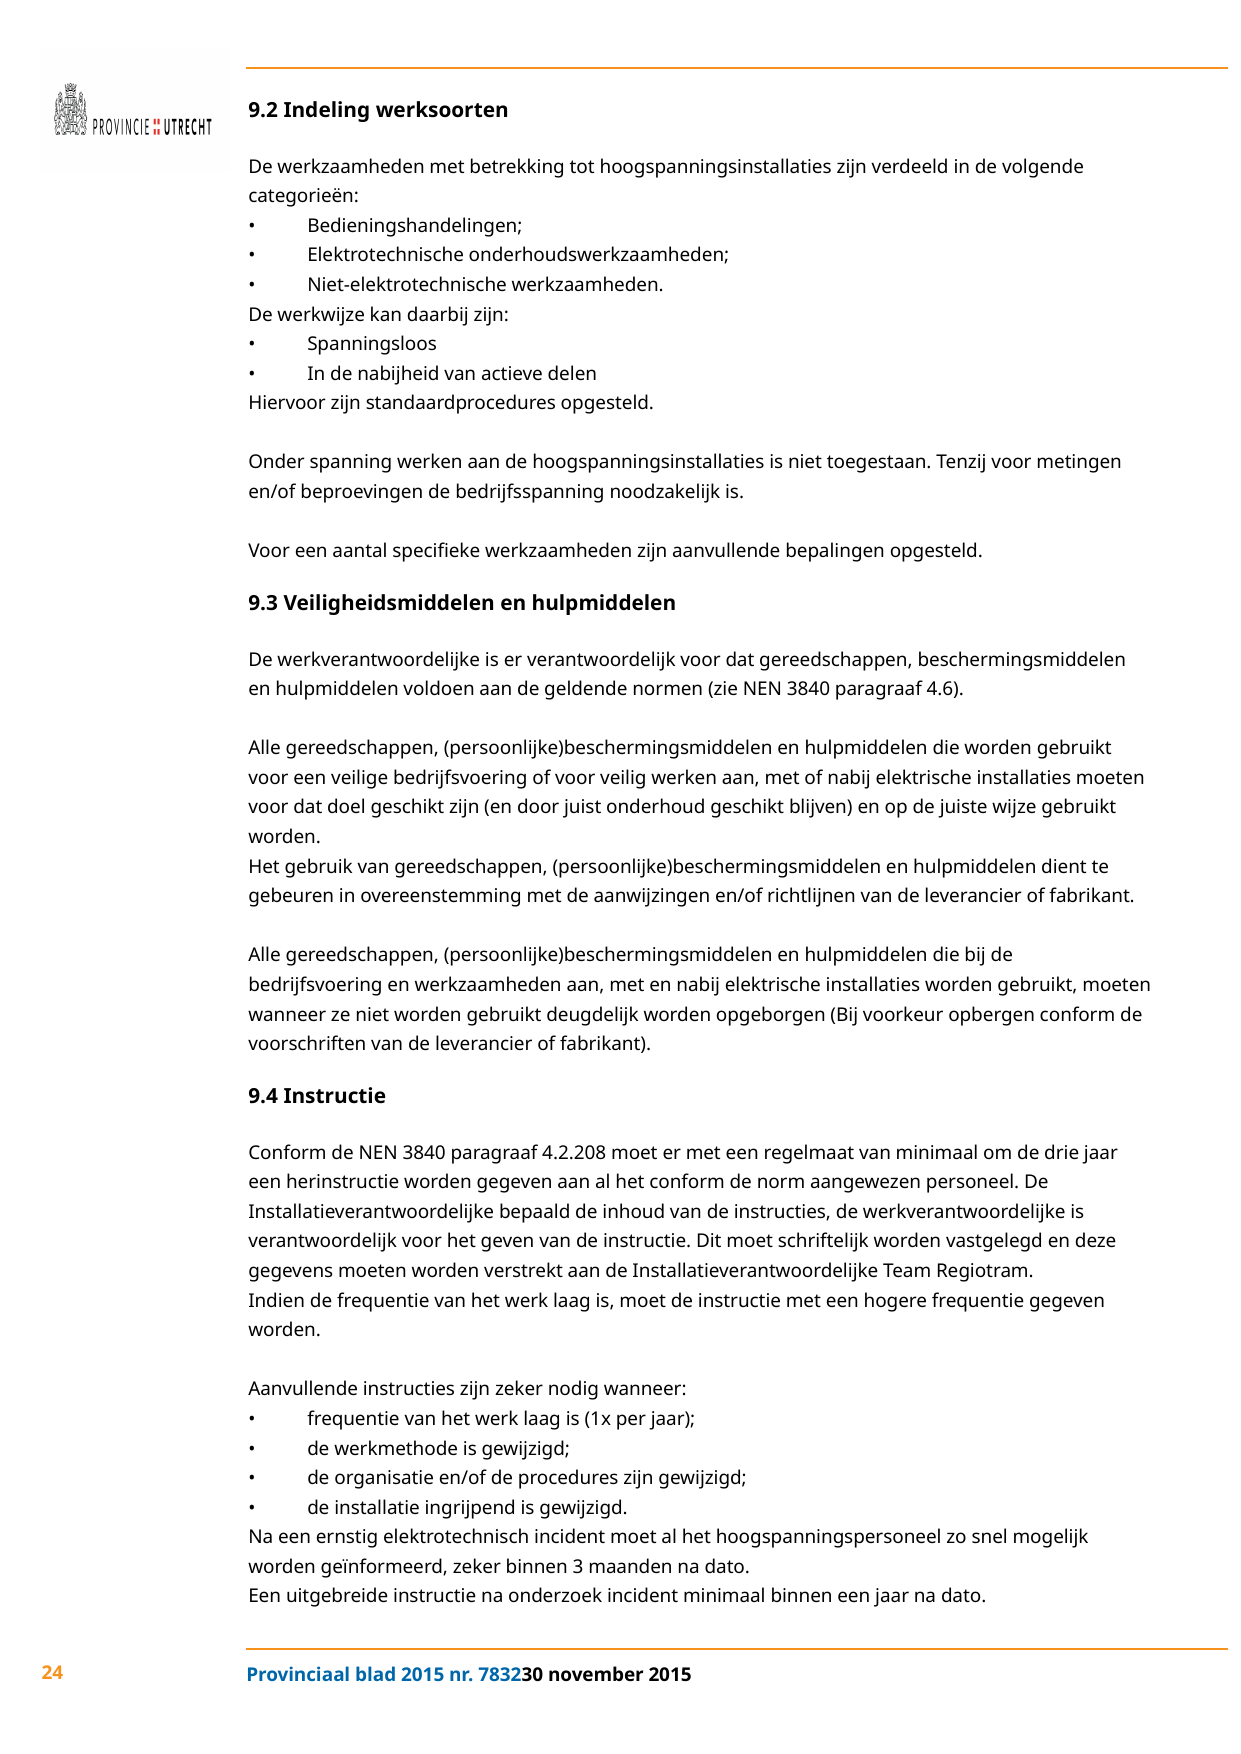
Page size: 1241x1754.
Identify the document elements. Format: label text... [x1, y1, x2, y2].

text De werkverantwoordelijke is er verantwoordelijk voor dat gereedschappen, beschermingsmiddelen en hulpmiddelen voldoen aan de geldende normen (zie NEN 3840 paragraaf 4.6). [248, 646, 1152, 701]
text 9.4 Instructie [248, 1081, 1152, 1109]
text Voor een aantal specifieke werkzaamheden zijn aanvullende bepalingen opgesteld. [248, 537, 1152, 563]
text Aanvullende instructies zijn zeker nodig wanneer: [248, 1376, 1152, 1401]
list de organisatie en/of de procedures zijn gewijzigd; [248, 1464, 1152, 1490]
list Bedieningshandelingen; [248, 212, 1152, 238]
list Niet-elektrotechnische werkzaamheden. [248, 271, 1152, 297]
text Hiervoor zijn standaardprocedures opgesteld. [248, 389, 1152, 415]
list Elektrotechnische onderhoudswerkzaamheden; [248, 242, 1152, 267]
text 9.2 Indeling werksoorten [248, 95, 1152, 123]
text De werkwijze kan daarbij zijn: [248, 301, 1152, 326]
list Spanningsloos [248, 330, 1152, 356]
text De werkzaamheden met betrekking tot hoogspanningsinstallaties zijn verdeeld in de volgende categorieën: [248, 153, 1152, 208]
list In de nabijheid van actieve delen [248, 360, 1152, 386]
text Onder spanning werken aan de hoogspanningsinstallaties is niet toegestaan. Tenzij voor metingen en/of beproevingen de bedrijfsspanning noodzakelijk is. [248, 449, 1152, 504]
text 9.3 Veiligheidsmiddelen en hulpmiddelen [248, 588, 1152, 616]
text Conform de NEN 3840 paragraaf 4.2.208 moet er met een regelmaat van minimaal om de drie jaar een herinstructie worden gegeven aan al het conform de norm aangewezen personeel. De Installatieverantwoordelijke bepaald de inhoud van de instructies, de werkverantwoordelijke is verantwoordelijk voor het geven van de instructie. Dit moet schriftelijk worden vastgelegd en deze gegevens moeten worden verstrekt aan de Installatieverantwoordelijke Team Regiotram. [248, 1139, 1152, 1283]
list frequentie van het werk laag is (1x per jaar); [248, 1405, 1152, 1431]
list de werkmethode is gewijzigd; [248, 1435, 1152, 1460]
picture [41, 47, 231, 172]
text Een uitgebreide instructie na onderzoek incident minimaal binnen een jaar na dato. [248, 1583, 1152, 1608]
list de installatie ingrijpend is gewijzigd. [248, 1494, 1152, 1519]
text Na een ernstig elektrotechnisch incident moet al het hoogspanningspersoneel zo snel mogelijk worden geïnformeerd, zeker binnen 3 maanden na dato. [248, 1523, 1152, 1579]
text Alle gereedschappen, (persoonlijke)beschermingsmiddelen en hulpmiddelen die bij de bedrijfsvoering en werkzaamheden aan, met en nabij elektrische installaties worden gebruikt, moeten wanneer ze niet worden gebruikt deugdelijk worden opgeborgen (Bij voorkeur opbergen conform de voorschriften van de leverancier of fabrikant). [248, 942, 1152, 1056]
text Alle gereedschappen, (persoonlijke)beschermingsmiddelen en hulpmiddelen die worden gebruikt voor een veilige bedrijfsvoering of voor veilig werken aan, met of nabij elektrische installaties moeten voor dat doel geschikt zijn (en door juist onderhoud geschikt blijven) en op de juiste wijze gebruikt worden. [248, 734, 1152, 849]
text Indien de frequentie van het werk laag is, moet de instructie met een hogere frequentie gegeven worden. [248, 1287, 1152, 1342]
text Het gebruik van gereedschappen, (persoonlijke)beschermingsmiddelen en hulpmiddelen dient te gebeuren in overeenstemming met de aanwijzingen en/of richtlijnen van de leverancier of fabrikant. [248, 853, 1152, 908]
